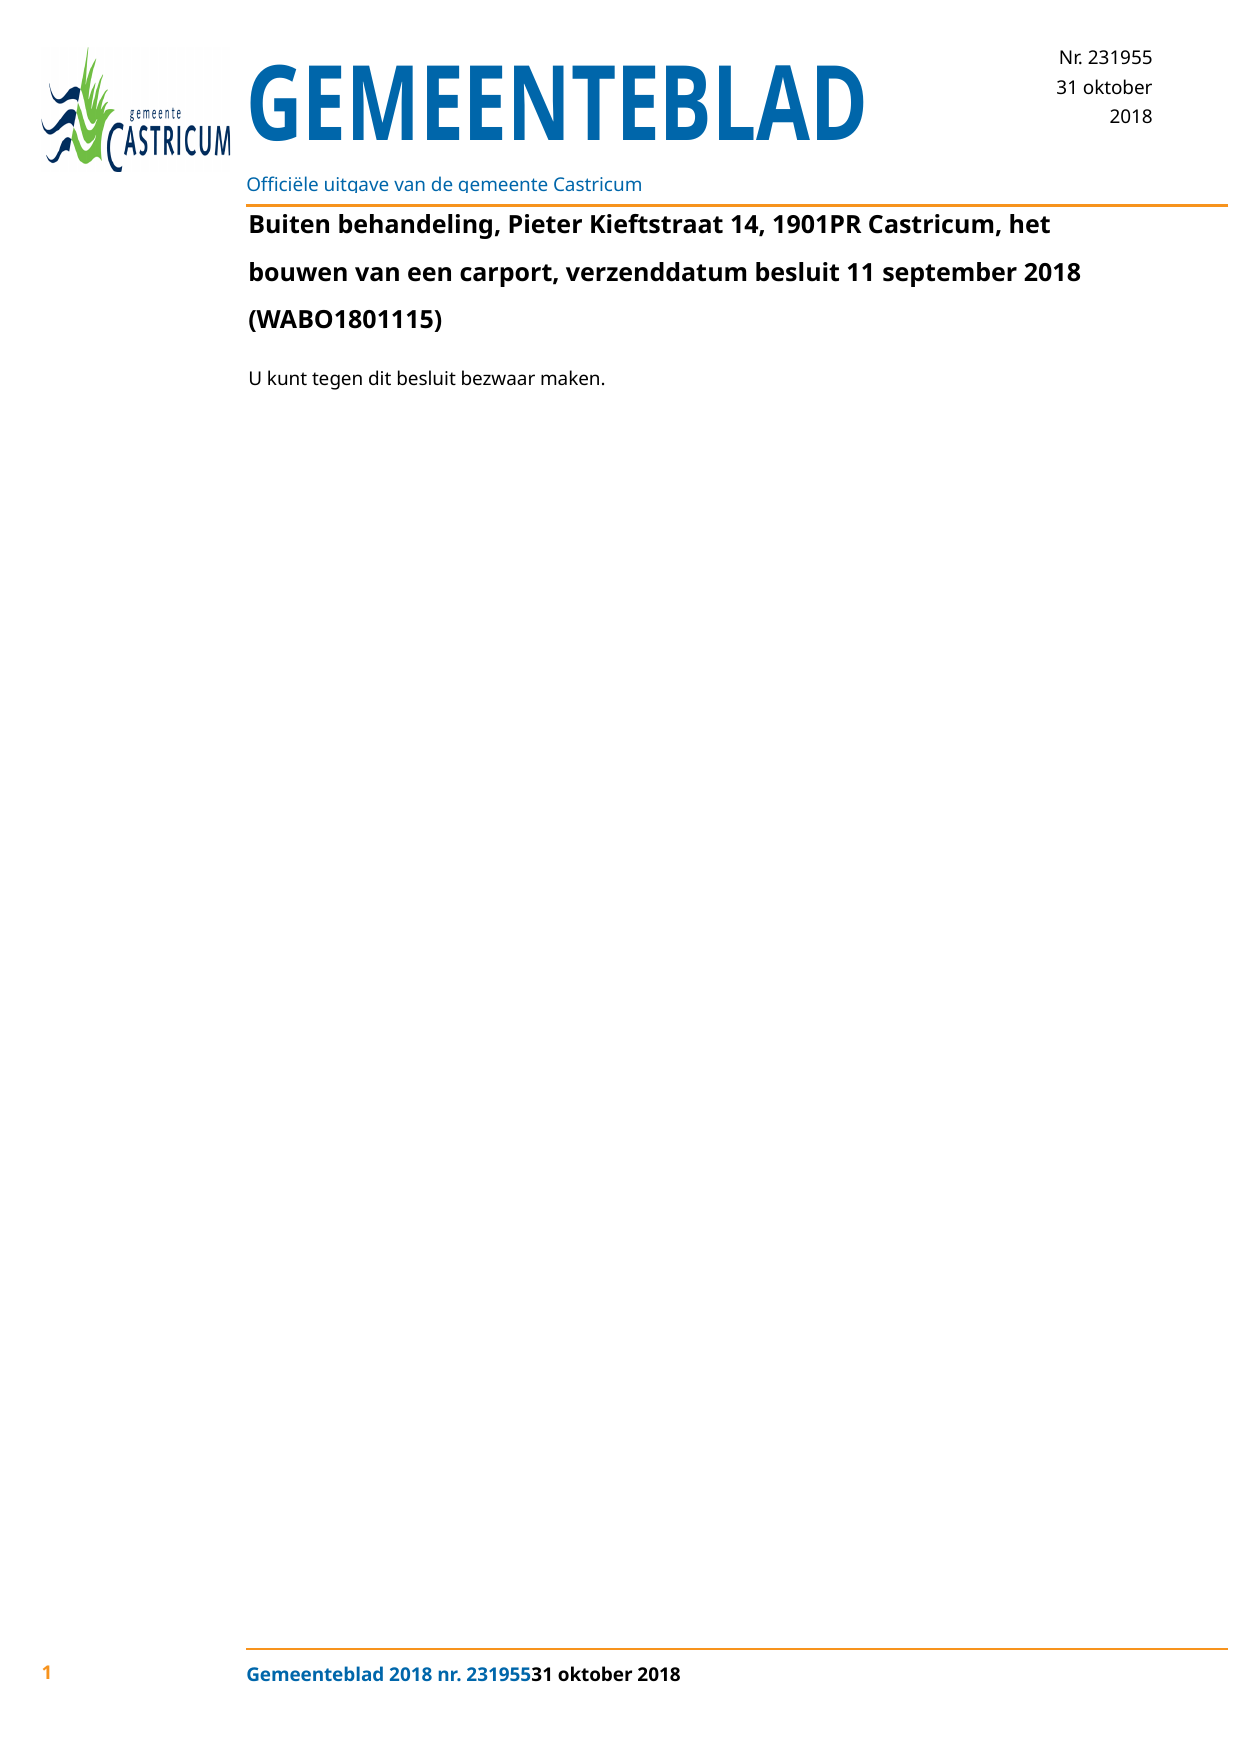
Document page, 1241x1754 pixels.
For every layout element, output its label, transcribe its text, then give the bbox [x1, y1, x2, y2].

text Buiten behandeling, Pieter Kieftstraat 14, 1901PR Castricum, het bouwen van een carport, verzenddatum besluit 11 september 2018 (WABO1801115) [248, 207, 1152, 336]
picture [41, 47, 231, 172]
text U kunt tegen dit besluit bezwaar maken. [248, 366, 1152, 391]
